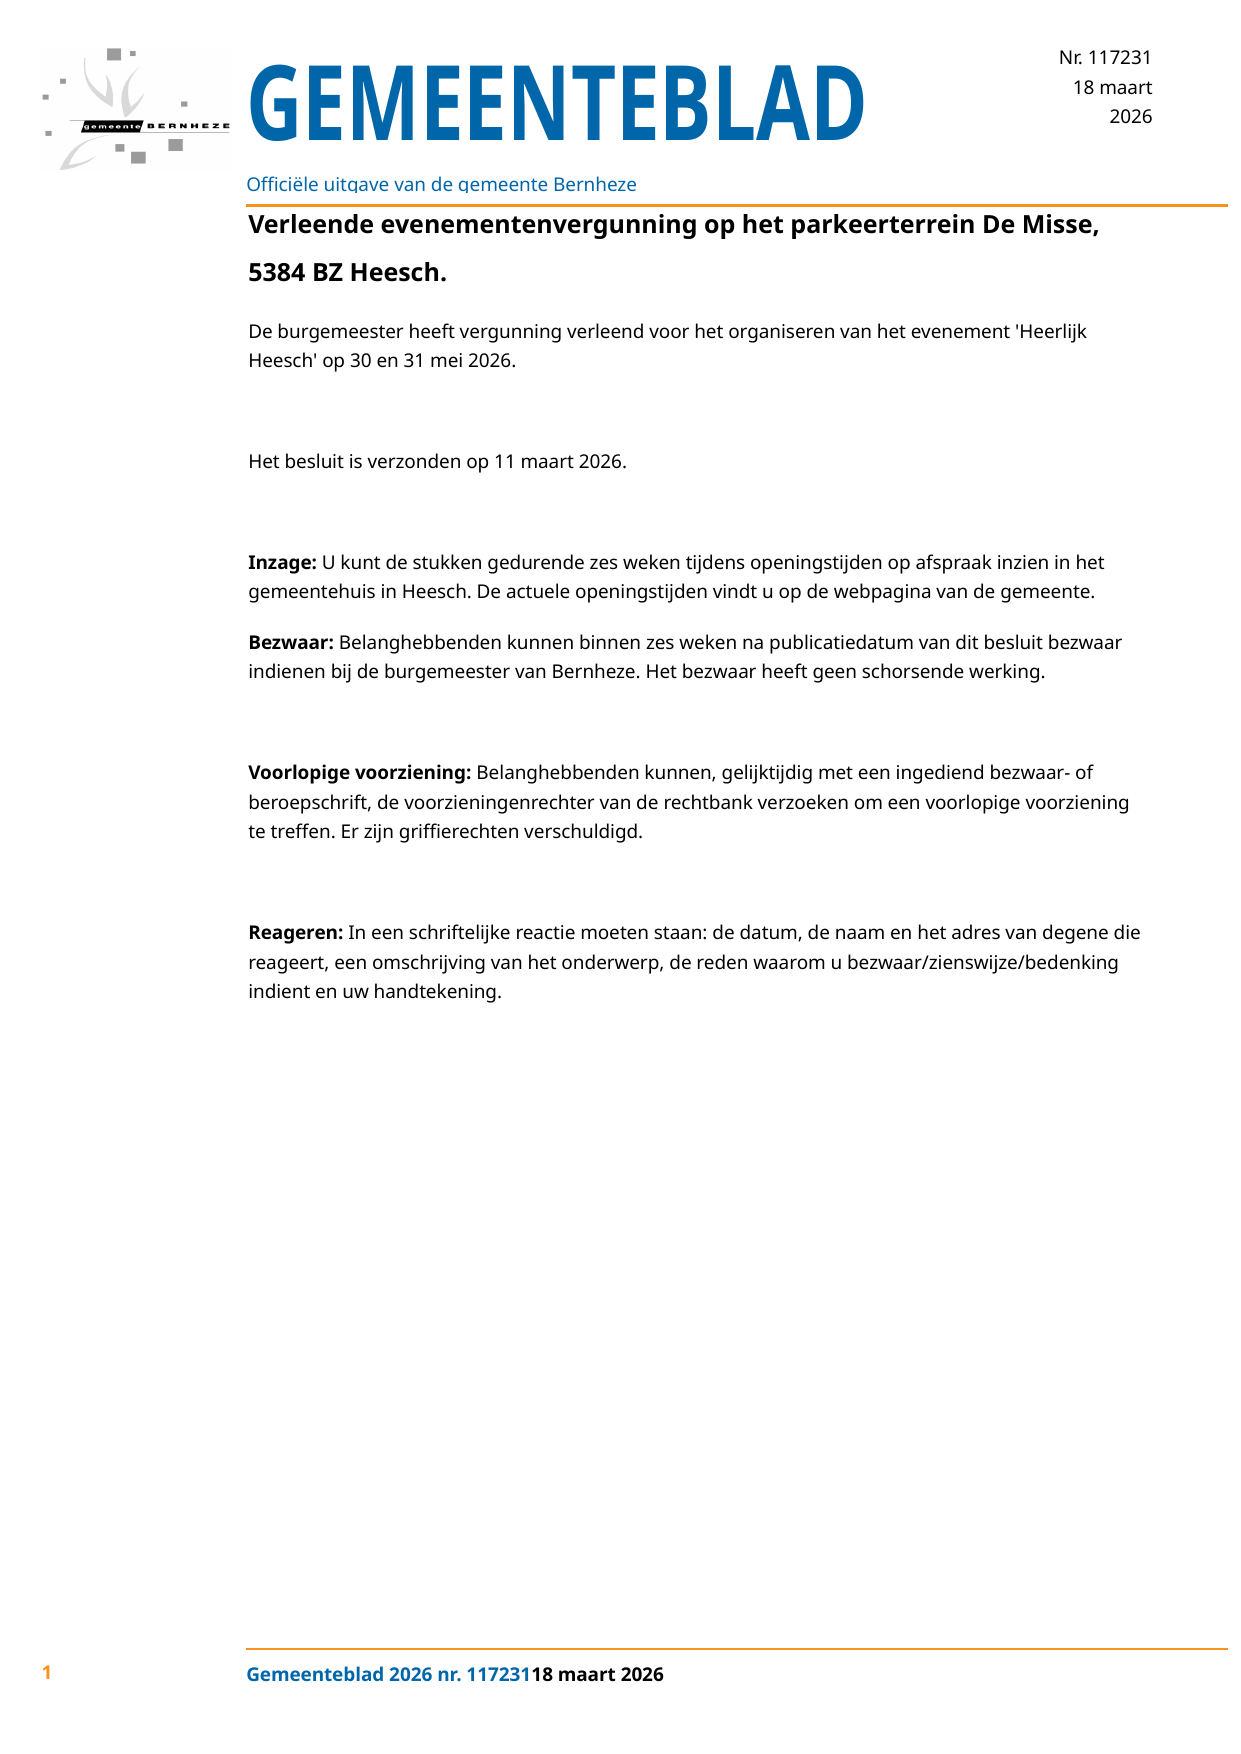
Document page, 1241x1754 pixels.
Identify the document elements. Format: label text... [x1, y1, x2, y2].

text Voorlopige voorziening: Belanghebbenden kunnen, gelijktijdig met een ingediend bezwaar- of beroepschrift, de voorzieningenrechter van de rechtbank verzoeken om een voorlopige voorziening te treffen. Er zijn griffierechten verschuldigd. [248, 759, 1152, 844]
text Verleende evenementenvergunning op het parkeerterrein De Misse, 5384 BZ Heesch. [248, 207, 1152, 288]
text De burgemeester heeft vergunning verleend voor het organiseren van het evenement 'Heerlijk Heesch' op 30 en 31 mei 2026. [248, 318, 1152, 373]
text Reageren: In een schriftelijke reactie moeten staan: de datum, de naam en het adres van degene die reageert, een omschrijving van het onderwerp, de reden waarom u bezwaar/zienswijze/bedenking indient en uw handtekening. [248, 919, 1152, 1004]
text Het besluit is verzonden op 11 maart 2026. [248, 448, 1152, 474]
text Bezwaar: Belanghebbenden kunnen binnen zes weken na publicatiedatum van dit besluit bezwaar indienen bij de burgemeester van Bernheze. Het bezwaar heeft geen schorsende werking. [248, 629, 1152, 684]
picture [41, 47, 231, 172]
text Inzage: U kunt de stukken gedurende zes weken tijdens openingstijden op afspraak inzien in het gemeentehuis in Heesch. De actuele openingstijden vindt u op de webpagina van de gemeente. [248, 549, 1152, 604]
